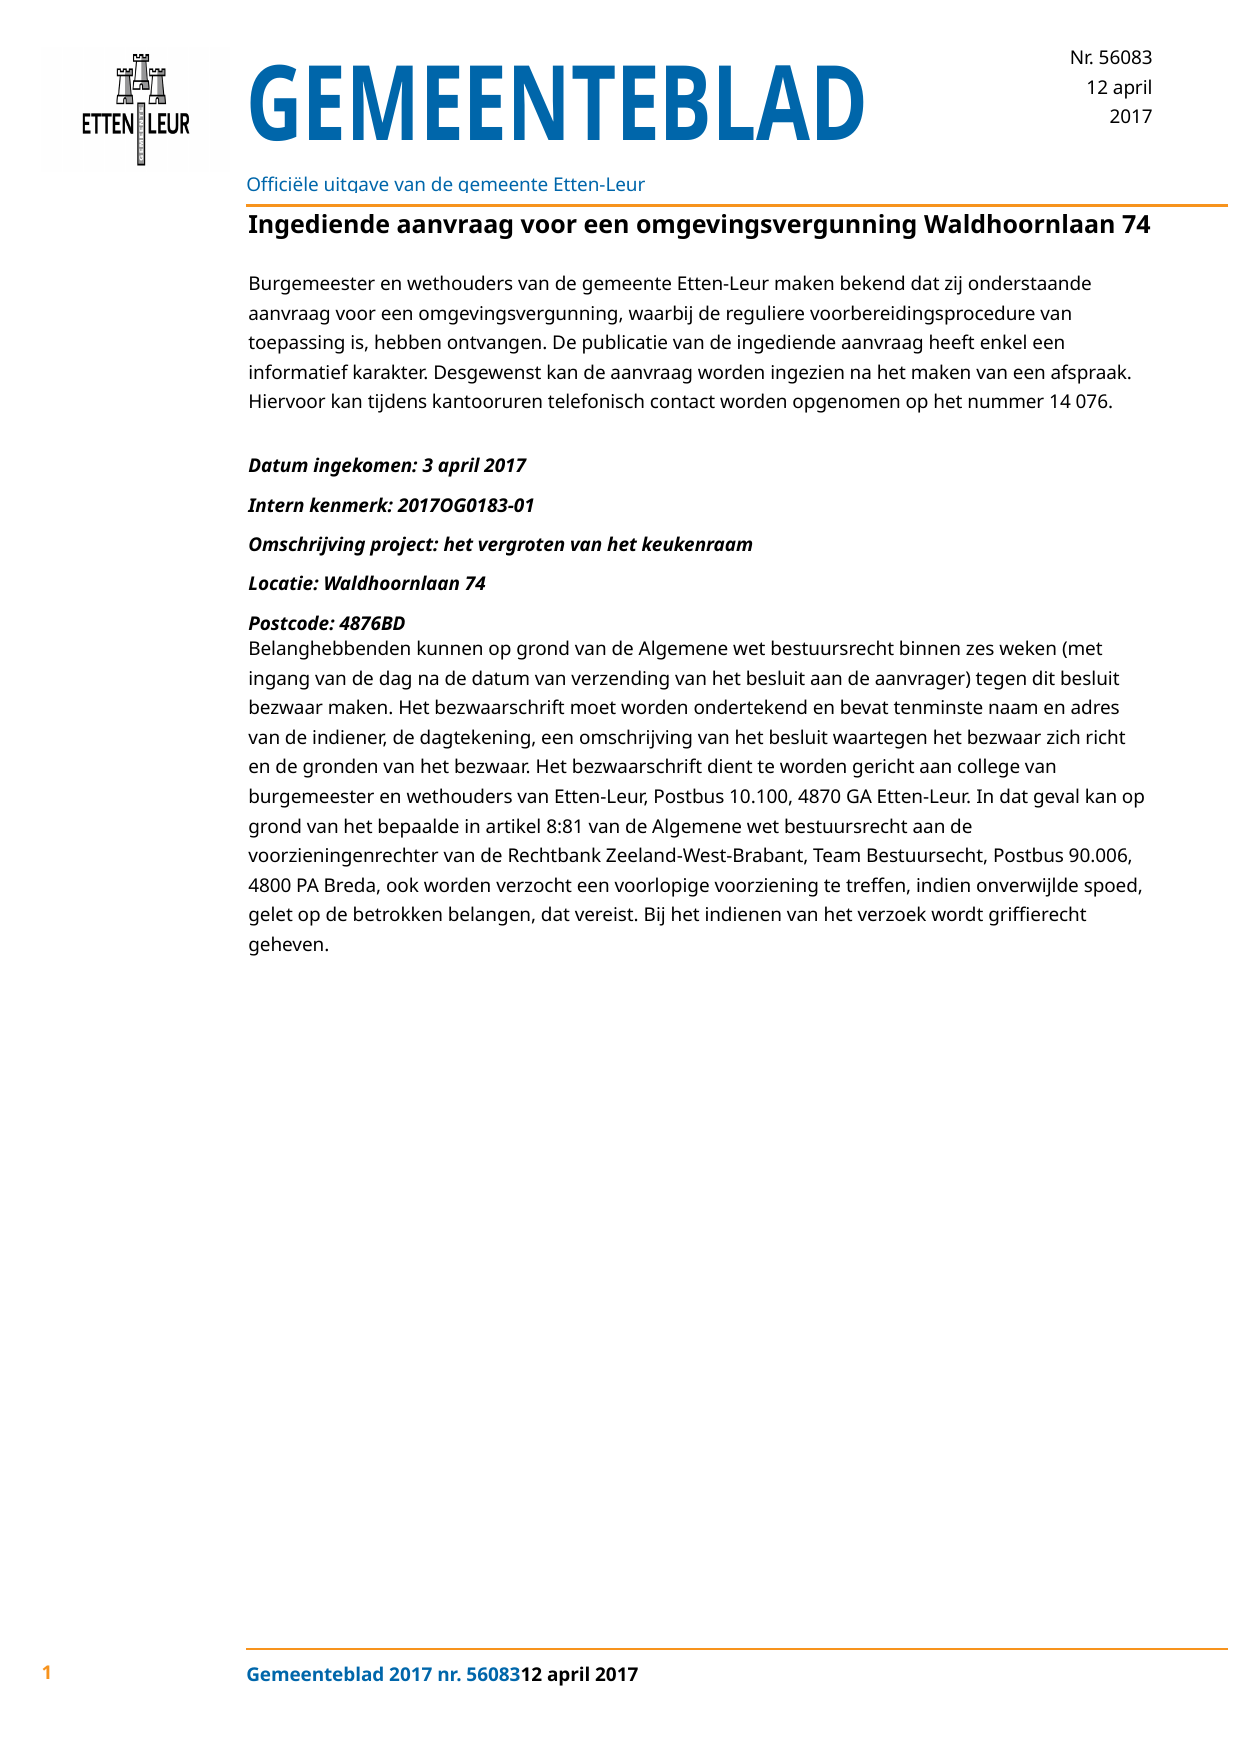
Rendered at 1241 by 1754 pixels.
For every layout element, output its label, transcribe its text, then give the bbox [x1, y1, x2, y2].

text Datum ingekomen: 3 april 2017 [248, 453, 1152, 478]
text Belanghebbenden kunnen op grond van de Algemene wet bestuursrecht binnen zes weken (met ingang van de dag na de datum van verzending van het besluit aan de aanvrager) tegen dit besluit bezwaar maken. Het bezwaarschrift moet worden ondertekend en bevat tenminste naam en adres van de indiener, de dagtekening, een omschrijving van het besluit waartegen het bezwaar zich richt en de gronden van het bezwaar. Het bezwaarschrift dient te worden gericht aan college van burgemeester en wethouders van Etten-Leur, Postbus 10.100, 4870 GA Etten-Leur. In dat geval kan op grond van het bepaalde in artikel 8:81 van de Algemene wet bestuursrecht aan de voorzieningenrechter van de Rechtbank Zeeland-West-Brabant, Team Bestuursecht, Postbus 90.006, 4800 PA Breda, ook worden verzocht een voorlopige voorziening te treffen, indien onverwijlde spoed, gelet op de betrokken belangen, dat vereist. Bij het indienen van het verzoek wordt griffierecht geheven. [248, 635, 1152, 957]
text Locatie: Waldhoornlaan 74 [248, 570, 1152, 596]
text Burgemeester en wethouders van de gemeente Etten-Leur maken bekend dat zij onderstaande aanvraag voor een omgevingsvergunning, waarbij de reguliere voorbereidingsprocedure van toepassing is, hebben ontvangen. De publicatie van de ingediende aanvraag heeft enkel een informatief karakter. Desgewenst kan de aanvraag worden ingezien na het maken van een afspraak. Hiervoor kan tijdens kantooruren telefonisch contact worden opgenomen op het nummer 14 076. [248, 270, 1152, 414]
text Postcode: 4876BD [248, 610, 1152, 635]
text Ingediende aanvraag voor een omgevingsvergunning Waldhoornlaan 74 [248, 207, 1152, 241]
picture [41, 47, 231, 172]
text Omschrijving project: het vergroten van het keukenraam [248, 531, 1152, 557]
text Intern kenmerk: 2017OG0183-01 [248, 492, 1152, 518]
